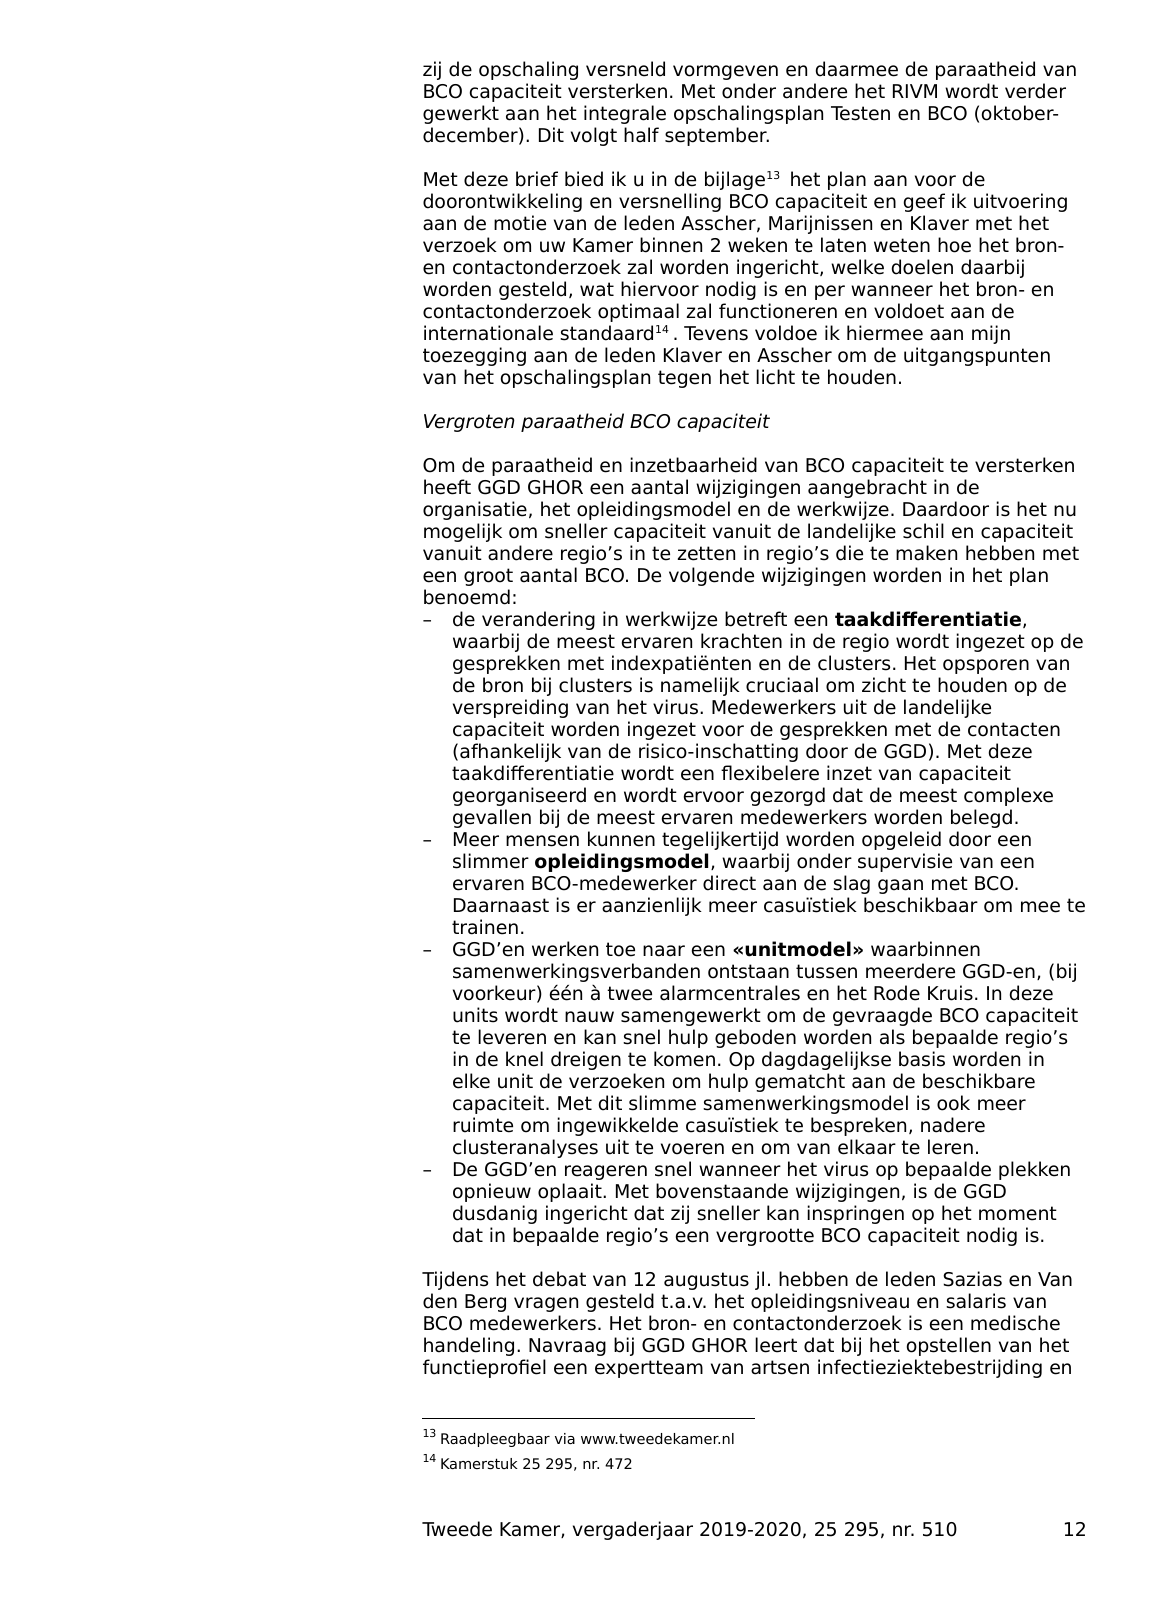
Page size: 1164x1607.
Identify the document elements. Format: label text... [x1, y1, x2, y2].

text Kamerstuk 25 295, nr. 472 [422, 1452, 1087, 1474]
subtitle Vergroten paraatheid BCO capaciteit [422, 411, 1087, 433]
text Tijdens het debat van 12 augustus jl. hebben de leden Sazias en Van den Berg vragen gesteld t.a.v. het opleidingsniveau en salaris van BCO medewerkers. Het bron- en contactonderzoek is een medische handeling. Navraag bij GGD GHOR leert dat bij het opstellen van het functieprofiel een expertteam van artsen infectieziektebestrijding en [422, 1269, 1087, 1379]
text – GGD’en werken toe naar een «unitmodel» waarbinnen samenwerkingsverbanden ontstaan tussen meerdere GGD-en, (bij voorkeur) één à twee alarmcentrales en het Rode Kruis. In deze units wordt nauw samengewerkt om de gevraagde BCO capaciteit te leveren en kan snel hulp geboden worden als bepaalde regio’s in de knel dreigen te komen. Op dagdagelijkse basis worden in elke unit de verzoeken om hulp gematcht aan de beschikbare capaciteit. Met dit slimme samenwerkingsmodel is ook meer ruimte om ingewikkelde casuïstiek te bespreken, nadere clusteranalyses uit te voeren en om van elkaar te leren. [422, 939, 1087, 1159]
text – de verandering in werkwijze betreft een taakdifferentiatie, waarbij de meest ervaren krachten in de regio wordt ingezet op de gesprekken met indexpatiënten en de clusters. Het opsporen van de bron bij clusters is namelijk cruciaal om zicht te houden op de verspreiding van het virus. Medewerkers uit de landelijke capaciteit worden ingezet voor de gesprekken met de contacten (afhankelijk van de risico-inschatting door de GGD). Met deze taakdifferentiatie wordt een flexibelere inzet van capaciteit georganiseerd en wordt ervoor gezorgd dat de meest complexe gevallen bij de meest ervaren medewerkers worden belegd. [422, 609, 1087, 829]
text Raadpleegbaar via www.tweedekamer.nl [422, 1427, 1087, 1449]
text Met deze brief bied ik u in de bijlage het plan aan voor de doorontwikkeling en versnelling BCO capaciteit en geef ik uitvoering aan de motie van de leden Asscher, Marijnissen en Klaver met het verzoek om uw Kamer binnen 2 weken te laten weten hoe het bron- en contactonderzoek zal worden ingericht, welke doelen daarbij worden gesteld, wat hiervoor nodig is en per wanneer het bron- en contactonderzoek optimaal zal functioneren en voldoet aan de internationale standaard. Tevens voldoe ik hiermee aan mijn toezegging aan de leden Klaver en Asscher om de uitgangspunten van het opschalingsplan tegen het licht te houden. [422, 169, 1087, 389]
text – Meer mensen kunnen tegelijkertijd worden opgeleid door een slimmer opleidingsmodel, waarbij onder supervisie van een ervaren BCO-medewerker direct aan de slag gaan met BCO. Daarnaast is er aanzienlijk meer casuïstiek beschikbaar om mee te trainen. [422, 829, 1087, 939]
text – De GGD’en reageren snel wanneer het virus op bepaalde plekken opnieuw oplaait. Met bovenstaande wijzigingen, is de GGD dusdanig ingericht dat zij sneller kan inspringen op het moment dat in bepaalde regio’s een vergrootte BCO capaciteit nodig is. [422, 1159, 1087, 1247]
text Om de paraatheid en inzetbaarheid van BCO capaciteit te versterken heeft GGD GHOR een aantal wijzigingen aangebracht in de organisatie, het opleidingsmodel en de werkwijze. Daardoor is het nu mogelijk om sneller capaciteit vanuit de landelijke schil en capaciteit vanuit andere regio’s in te zetten in regio’s die te maken hebben met een groot aantal BCO. De volgende wijzigingen worden in het plan benoemd: [422, 455, 1087, 609]
text zij de opschaling versneld vormgeven en daarmee de paraatheid van BCO capaciteit versterken. Met onder andere het RIVM wordt verder gewerkt aan het integrale opschalingsplan Testen en BCO (oktober-december). Dit volgt half september. [422, 59, 1087, 147]
